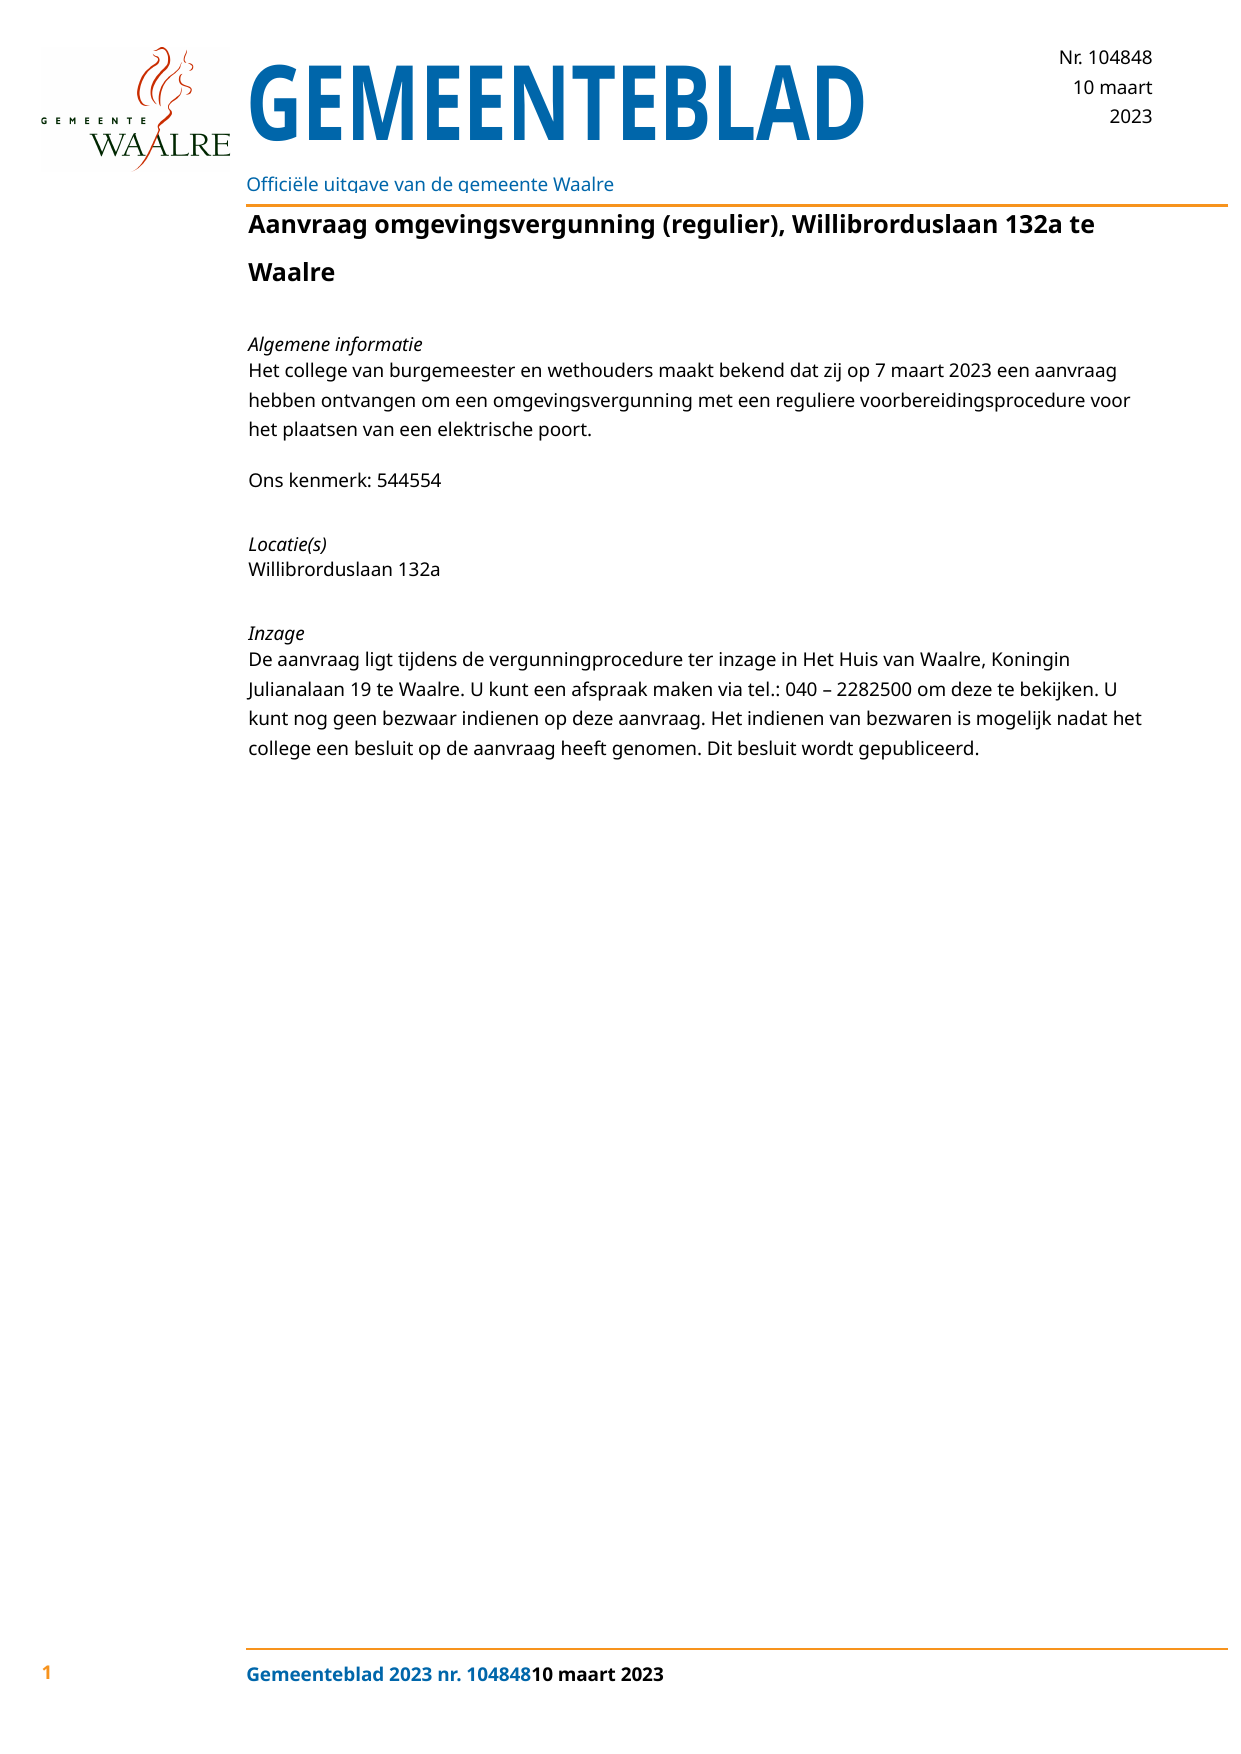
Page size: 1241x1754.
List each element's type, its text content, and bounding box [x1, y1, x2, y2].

text Algemene informatie [248, 331, 1152, 357]
text Ons kenmerk: 544554 [248, 467, 1152, 492]
text De aanvraag ligt tijdens de vergunningprocedure ter inzage in Het Huis van Waalre, Koningin Julianalaan 19 te Waalre. U kunt een afspraak maken via tel.: 040 – 2282500 om deze te bekijken. U kunt nog geen bezwaar indienen op deze aanvraag. Het indienen van bezwaren is mogelijk nadat het college een besluit op de aanvraag heeft genomen. Dit besluit wordt gepubliceerd. [248, 646, 1152, 761]
text Het college van burgemeester en wethouders maakt bekend dat zij op 7 maart 2023 een aanvraag hebben ontvangen om een omgevingsvergunning met een reguliere voorbereidingsprocedure voor het plaatsen van een elektrische poort. [248, 357, 1152, 442]
text Inzage [248, 620, 1152, 646]
text Locatie(s) [248, 531, 1152, 556]
picture [41, 47, 231, 172]
text Aanvraag omgevingsvergunning (regulier), Willibrorduslaan 132a te Waalre [248, 207, 1152, 288]
text Willibrorduslaan 132a [248, 556, 1152, 582]
